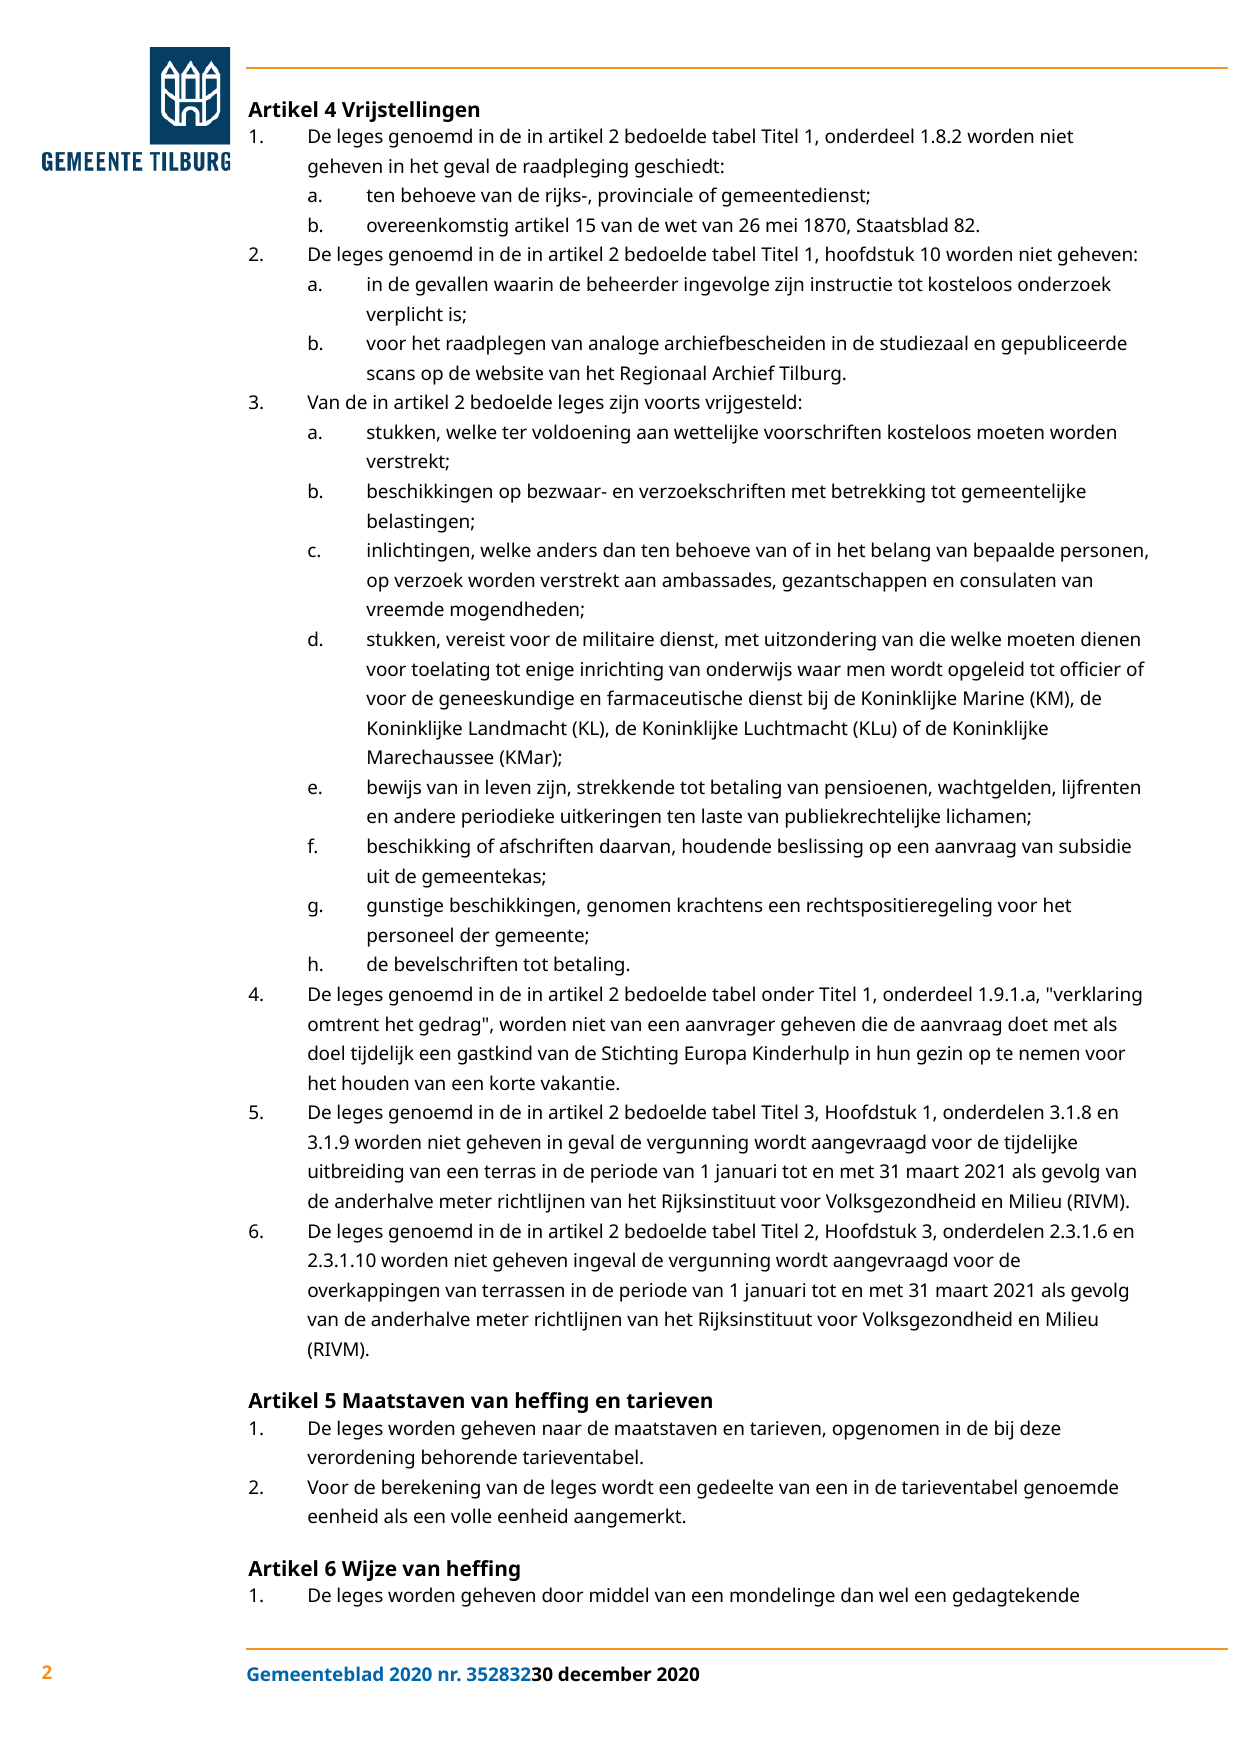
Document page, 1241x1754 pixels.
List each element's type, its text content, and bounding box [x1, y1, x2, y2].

list De leges genoemd in de in artikel 2 bedoelde tabel Titel 2, Hoofdstuk 3, onderdelen 2.3.1.6 en 2.3.1.10 worden niet geheven ingeval de vergunning wordt aangevraagd voor de overkappingen van terrassen in de periode van 1 januari tot en met 31 maart 2021 als gevolg van de anderhalve meter richtlijnen van het Rijksinstituut voor Volksgezondheid en Milieu (RIVM). [248, 1218, 1152, 1362]
list ten behoeve van de rijks-, provinciale of gemeentedienst; [307, 182, 1152, 208]
list De leges worden geheven naar de maatstaven en tarieven, opgenomen in de bij deze verordening behorende tarieventabel. [248, 1415, 1152, 1470]
list beschikking of afschriften daarvan, houdende beslissing op een aanvraag van subsidie uit de gemeentekas; [307, 833, 1152, 888]
picture [41, 47, 231, 172]
text Artikel 5 Maatstaven van heffing en tarieven [248, 1387, 1152, 1415]
text Artikel 4 Vrijstellingen [248, 95, 1152, 123]
list voor het raadplegen van analoge archiefbescheiden in de studiezaal en gepubliceerde scans op de website van het Regionaal Archief Tilburg. [307, 330, 1152, 386]
list stukken, welke ter voldoening aan wettelijke voorschriften kosteloos moeten worden verstrekt; [307, 419, 1152, 474]
list Van de in artikel 2 bedoelde leges zijn voorts vrijgesteld: [248, 389, 1152, 415]
list bewijs van in leven zijn, strekkende tot betaling van pensioenen, wachtgelden, lijfrenten en andere periodieke uitkeringen ten laste van publiekrechtelijke lichamen; [307, 774, 1152, 829]
list De leges genoemd in de in artikel 2 bedoelde tabel Titel 1, hoofdstuk 10 worden niet geheven: [248, 242, 1152, 267]
list Voor de berekening van de leges wordt een gedeelte van een in de tarieventabel genoemde eenheid als een volle eenheid aangemerkt. [248, 1474, 1152, 1529]
list De leges genoemd in de in artikel 2 bedoelde tabel onder Titel 1, onderdeel 1.9.1.a, "verklaring omtrent het gedrag", worden niet van een aanvrager geheven die de aanvraag doet met als doel tijdelijk een gastkind van de Stichting Europa Kinderhulp in hun gezin op te nemen voor het houden van een korte vakantie. [248, 981, 1152, 1096]
list inlichtingen, welke anders dan ten behoeve van of in het belang van bepaalde personen, op verzoek worden verstrekt aan ambassades, gezantschappen en consulaten van vreemde mogendheden; [307, 537, 1152, 622]
list gunstige beschikkingen, genomen krachtens een rechtspositieregeling voor het personeel der gemeente; [307, 892, 1152, 948]
list overeenkomstig artikel 15 van de wet van 26 mei 1870, Staatsblad 82. [307, 212, 1152, 238]
list De leges worden geheven door middel van een mondelinge dan wel een gedagtekende [248, 1583, 1152, 1608]
list in de gevallen waarin de beheerder ingevolge zijn instructie tot kosteloos onderzoek verplicht is; [307, 271, 1152, 326]
list stukken, vereist voor de militaire dienst, met uitzondering van die welke moeten dienen voor toelating tot enige inrichting van onderwijs waar men wordt opgeleid tot officier of voor de geneeskundige en farmaceutische dienst bij de Koninklijke Marine (KM), de Koninklijke Landmacht (KL), de Koninklijke Luchtmacht (KLu) of de Koninklijke Marechaussee (KMar); [307, 626, 1152, 770]
list beschikkingen op bezwaar- en verzoekschriften met betrekking tot gemeentelijke belastingen; [307, 478, 1152, 533]
text Artikel 6 Wijze van heffing [248, 1554, 1152, 1583]
list De leges genoemd in de in artikel 2 bedoelde tabel Titel 1, onderdeel 1.8.2 worden niet geheven in het geval de raadpleging geschiedt: [248, 123, 1152, 178]
list de bevelschriften tot betaling. [307, 952, 1152, 977]
list De leges genoemd in de in artikel 2 bedoelde tabel Titel 3, Hoofdstuk 1, onderdelen 3.1.8 en 3.1.9 worden niet geheven in geval de vergunning wordt aangevraagd voor de tijdelijke uitbreiding van een terras in de periode van 1 januari tot en met 31 maart 2021 als gevolg van de anderhalve meter richtlijnen van het Rijksinstituut voor Volksgezondheid en Milieu (RIVM). [248, 1099, 1152, 1214]
